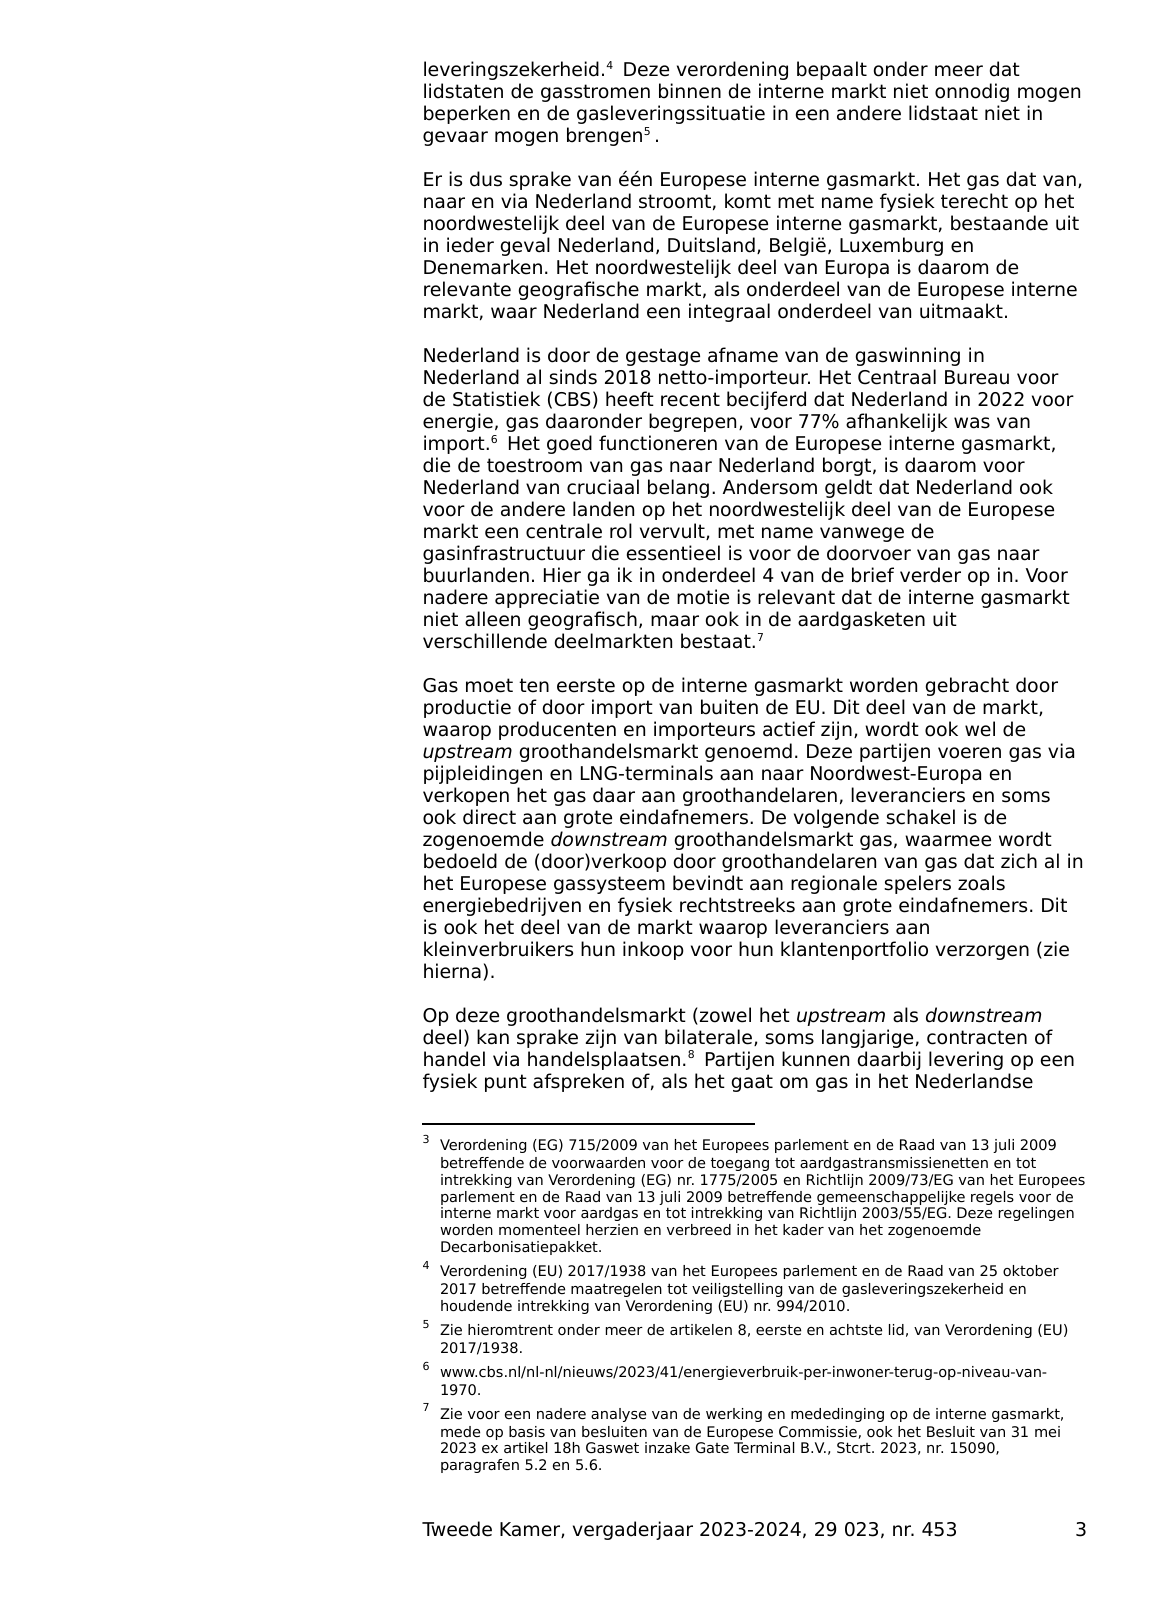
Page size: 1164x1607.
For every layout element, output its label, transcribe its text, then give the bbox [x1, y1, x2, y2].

text www.cbs.nl/nl-nl/nieuws/2023/41/energieverbruik-per-inwoner-terug-op-niveau-van-1970. [422, 1360, 1087, 1399]
text Verordening (EU) 2017/1938 van het Europees parlement en de Raad van 25 oktober 2017 betreffende maatregelen tot veiligstelling van de gasleveringszekerheid en houdende intrekking van Verordening (EU) nr. 994/2010. [422, 1259, 1087, 1315]
text leveringszekerheid. Deze verordening bepaalt onder meer dat lidstaten de gasstromen binnen de interne markt niet onnodig mogen beperken en de gasleveringssituatie in een andere lidstaat niet in gevaar mogen brengen. [422, 59, 1087, 147]
text Zie voor een nadere analyse van de werking en mededinging op de interne gasmarkt, mede op basis van besluiten van de Europese Commissie, ook het Besluit van 31 mei 2023 ex artikel 18h Gaswet inzake Gate Terminal B.V., Stcrt. 2023, nr. 15090, paragrafen 5.2 en 5.6. [422, 1402, 1087, 1474]
text Er is dus sprake van één Europese interne gasmarkt. Het gas dat van, naar en via Nederland stroomt, komt met name fysiek terecht op het noordwestelijk deel van de Europese interne gasmarkt, bestaande uit in ieder geval Nederland, Duitsland, België, Luxemburg en Denemarken. Het noordwestelijk deel van Europa is daarom de relevante geografische markt, als onderdeel van de Europese interne markt, waar Nederland een integraal onderdeel van uitmaakt. [422, 169, 1087, 323]
text Op deze groothandelsmarkt (zowel het upstream als downstream deel) kan sprake zijn van bilaterale, soms langjarige, contracten of handel via handelsplaatsen. Partijen kunnen daarbij levering op een fysiek punt afspreken of, als het gaat om gas in het Nederlandse [422, 1005, 1087, 1093]
text Zie hieromtrent onder meer de artikelen 8, eerste en achtste lid, van Verordening (EU) 2017/1938. [422, 1318, 1087, 1357]
text Verordening (EG) 715/2009 van het Europees parlement en de Raad van 13 juli 2009 betreffende de voorwaarden voor de toegang tot aardgastransmissienetten en tot intrekking van Verordening (EG) nr. 1775/2005 en Richtlijn 2009/73/EG van het Europees parlement en de Raad van 13 juli 2009 betreffende gemeenschappelijke regels voor de interne markt voor aardgas en tot intrekking van Richtlijn 2003/55/EG. Deze regelingen worden momenteel herzien en verbreed in het kader van het zogenoemde Decarbonisatiepakket. [422, 1133, 1087, 1256]
text Gas moet ten eerste op de interne gasmarkt worden gebracht door productie of door import van buiten de EU. Dit deel van de markt, waarop producenten en importeurs actief zijn, wordt ook wel de upstream groothandelsmarkt genoemd. Deze partijen voeren gas via pijpleidingen en LNG-terminals aan naar Noordwest-Europa en verkopen het gas daar aan groothandelaren, leveranciers en soms ook direct aan grote eindafnemers. De volgende schakel is de zogenoemde downstream groothandelsmarkt gas, waarmee wordt bedoeld de (door)verkoop door groothandelaren van gas dat zich al in het Europese gassysteem bevindt aan regionale spelers zoals energiebedrijven en fysiek rechtstreeks aan grote eindafnemers. Dit is ook het deel van de markt waarop leveranciers aan kleinverbruikers hun inkoop voor hun klantenportfolio verzorgen (zie hierna). [422, 675, 1087, 983]
text Nederland is door de gestage afname van de gaswinning in Nederland al sinds 2018 netto-importeur. Het Centraal Bureau voor de Statistiek (CBS) heeft recent becijferd dat Nederland in 2022 voor energie, gas daaronder begrepen, voor 77% afhankelijk was van import. Het goed functioneren van de Europese interne gasmarkt, die de toestroom van gas naar Nederland borgt, is daarom voor Nederland van cruciaal belang. Andersom geldt dat Nederland ook voor de andere landen op het noordwestelijk deel van de Europese markt een centrale rol vervult, met name vanwege de gasinfrastructuur die essentieel is voor de doorvoer van gas naar buurlanden. Hier ga ik in onderdeel 4 van de brief verder op in. Voor nadere appreciatie van de motie is relevant dat de interne gasmarkt niet alleen geografisch, maar ook in de aardgasketen uit verschillende deelmarkten bestaat. [422, 345, 1087, 653]
